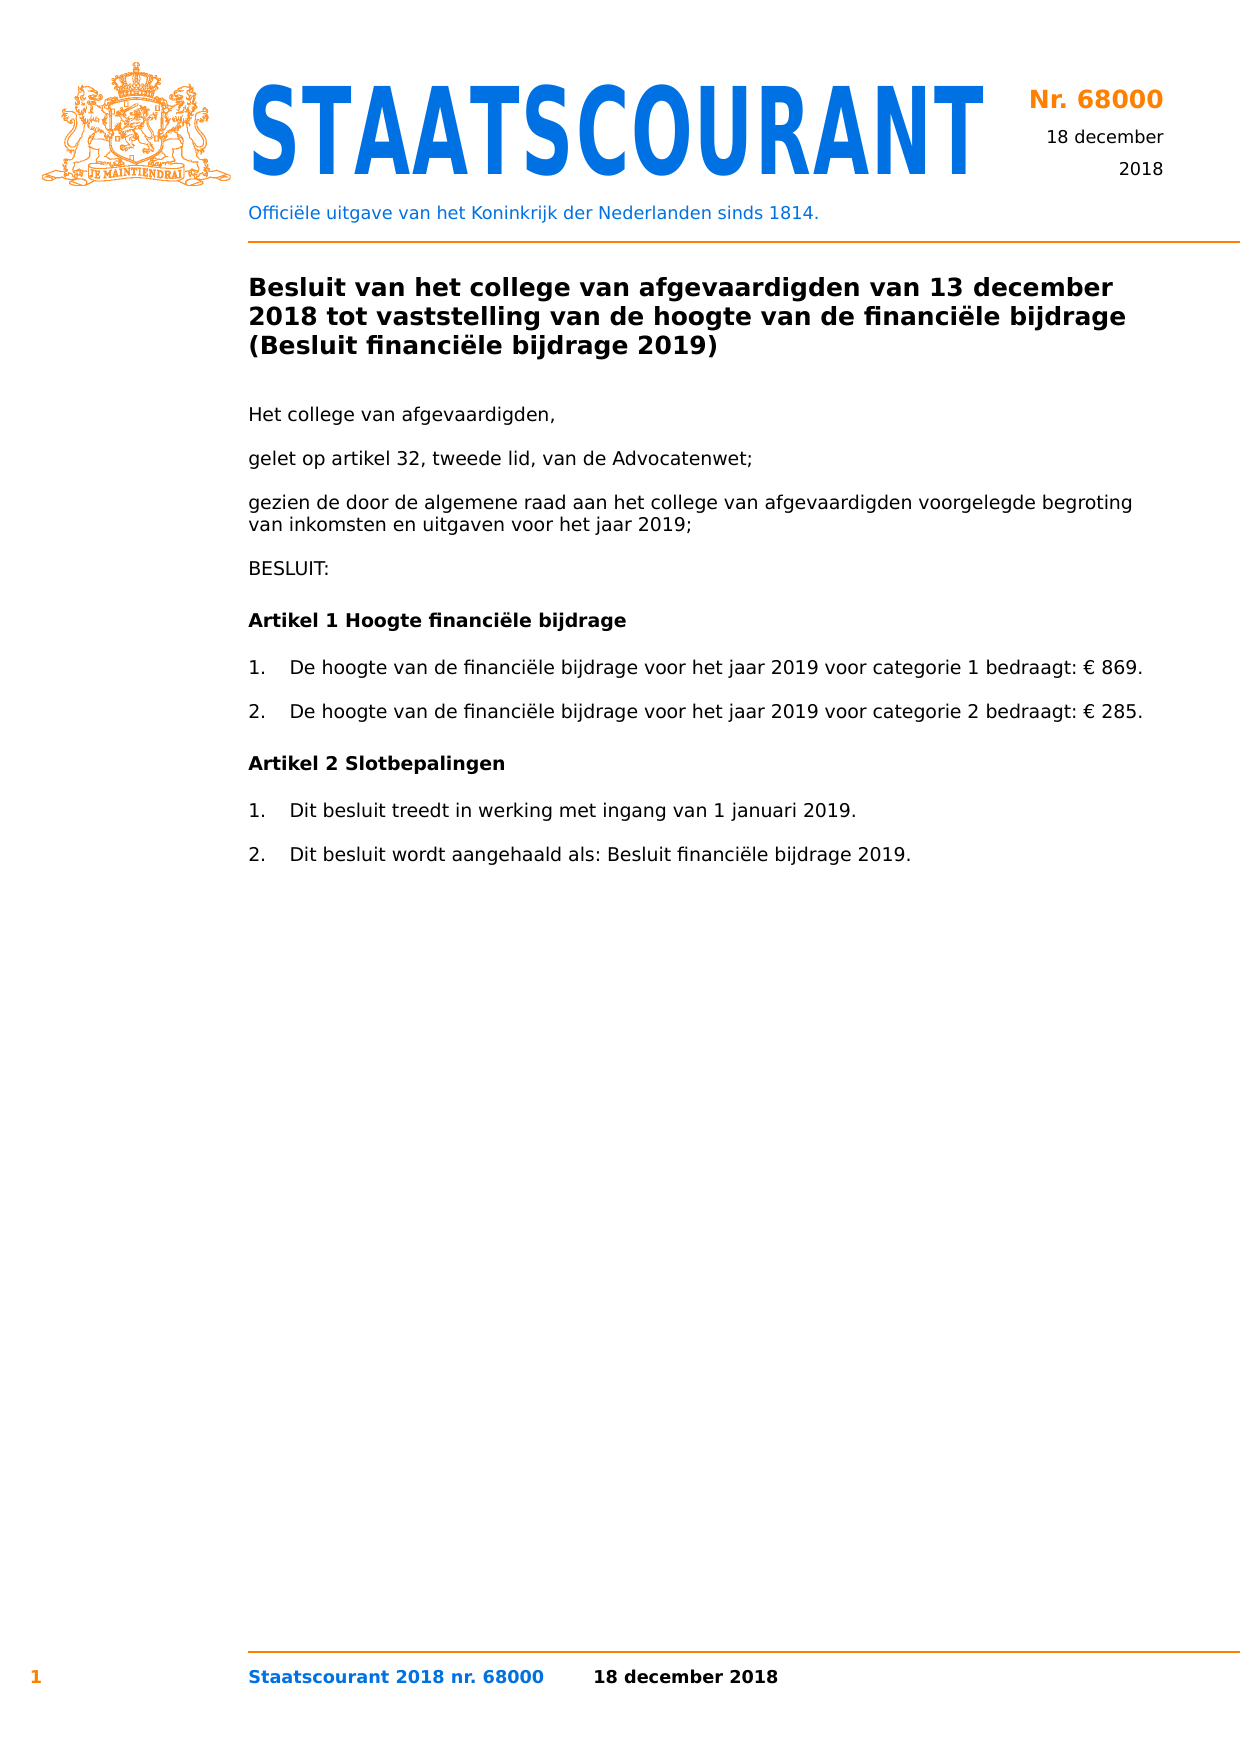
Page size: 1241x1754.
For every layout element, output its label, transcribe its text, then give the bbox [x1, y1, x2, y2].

text 1. Dit besluit treedt in werking met ingang van 1 januari 2019. [248, 799, 1163, 822]
table_cell 18 december [998, 121, 1240, 153]
text gezien de door de algemene raad aan het college van afgevaardigden voorgelegde begroting van inkomsten en uitgaven voor het jaar 2019; [248, 492, 1163, 536]
text 2. De hoogte van de financiële bijdrage voor het jaar 2019 voor categorie 2 bedraagt: € 285. [248, 701, 1163, 723]
table_header STAATSCOURANT [248, 62, 998, 203]
table_header Nr. 68000 [998, 62, 1240, 121]
table_cell 2018 [998, 153, 1240, 203]
text BESLUIT: [248, 558, 1163, 580]
text gelet op artikel 32, tweede lid, van de Advocatenwet; [248, 448, 1163, 470]
text 2. Dit besluit wordt aangehaald als: Besluit financiële bijdrage 2019. [248, 843, 1163, 865]
text Het college van afgevaardigden, [248, 404, 1163, 426]
subtitle Artikel 1 Hoogte financiële bijdrage [248, 610, 1163, 632]
text 1. De hoogte van de financiële bijdrage voor het jaar 2019 voor categorie 1 bedraagt: € 869. [248, 657, 1163, 679]
picture [41, 62, 231, 186]
subtitle Besluit van het college van afgevaardigden van 13 december 2018 tot vaststelling van de hoogte van de financiële bijdrage (Besluit financiële bijdrage 2019) [248, 273, 1163, 361]
subtitle Artikel 2 Slotbepalingen [248, 753, 1163, 774]
table_cell Officiële uitgave van het Koninkrijk der Nederlanden sinds 1814. [248, 203, 1240, 241]
table_header [25, 62, 248, 241]
